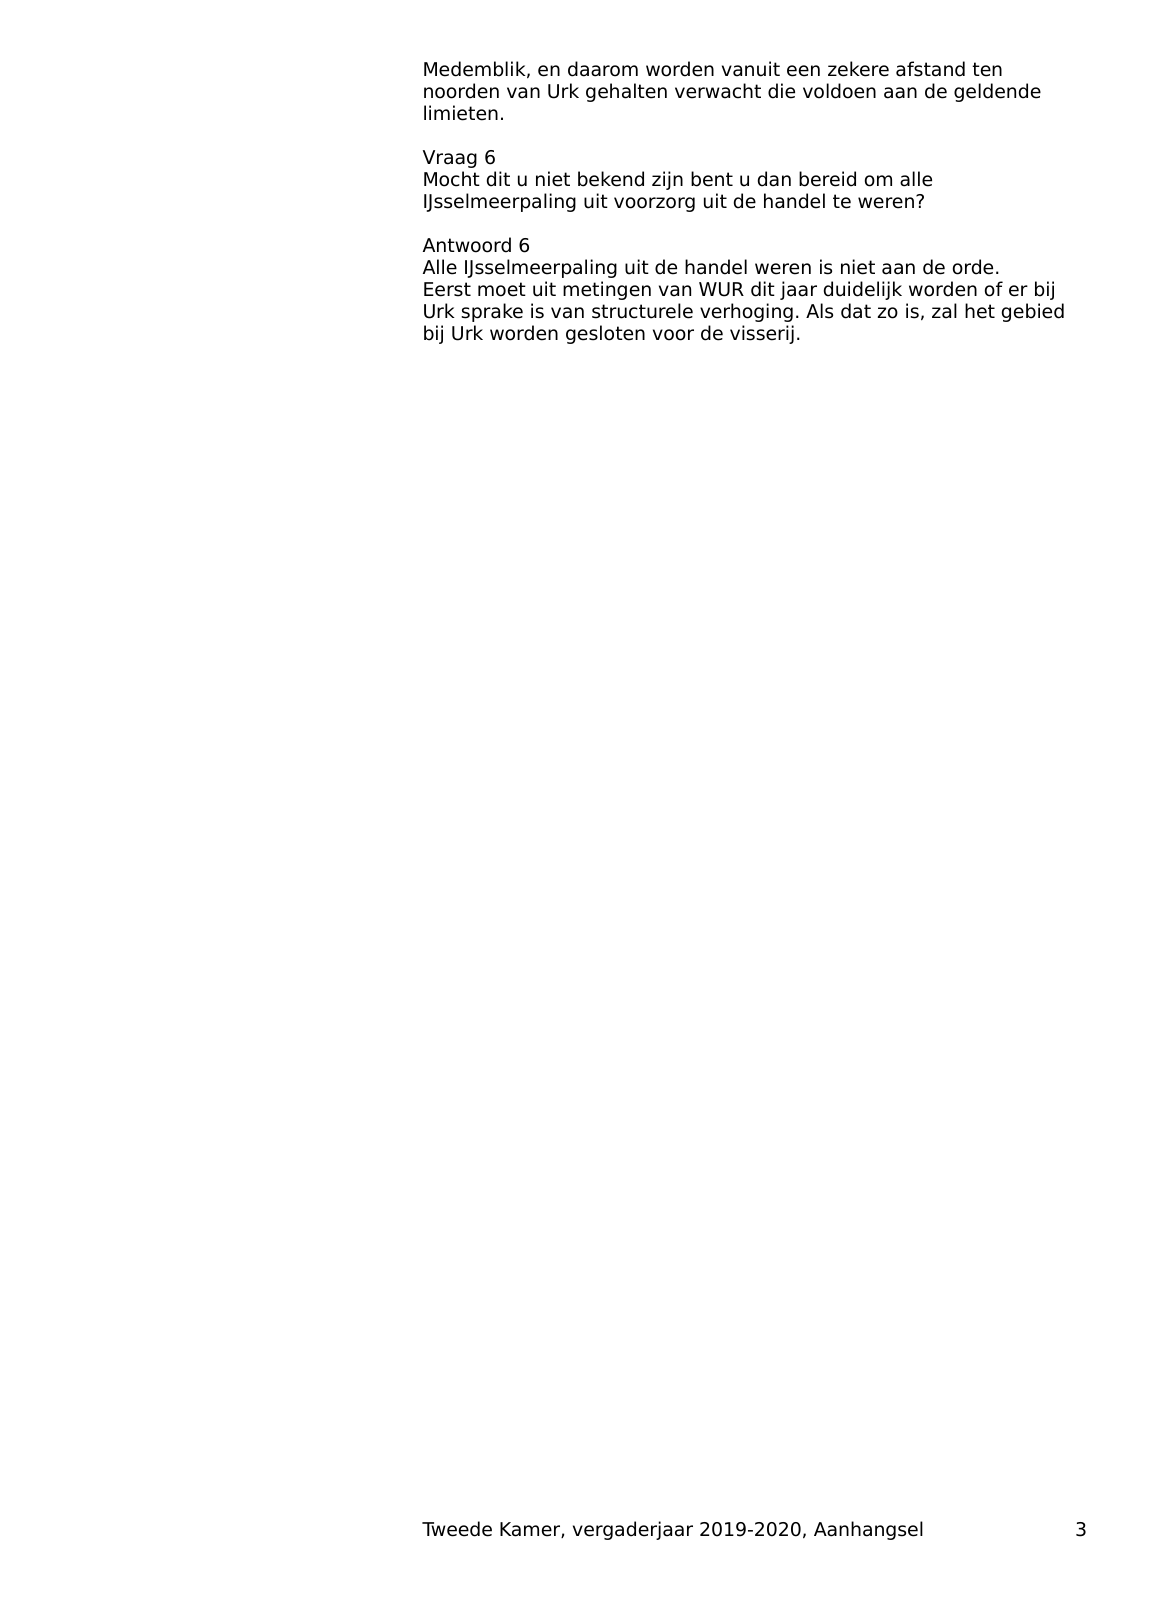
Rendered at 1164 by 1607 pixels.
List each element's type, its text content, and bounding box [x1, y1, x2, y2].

text Mocht dit u niet bekend zijn bent u dan bereid om alle IJsselmeerpaling uit voorzorg uit de handel te weren? [422, 169, 1087, 213]
text Alle IJsselmeerpaling uit de handel weren is niet aan de orde. [422, 257, 1087, 279]
text Medemblik, en daarom worden vanuit een zekere afstand ten noorden van Urk gehalten verwacht die voldoen aan de geldende limieten. [422, 59, 1087, 125]
text Eerst moet uit metingen van WUR dit jaar duidelijk worden of er bij Urk sprake is van structurele verhoging. Als dat zo is, zal het gebied bij Urk worden gesloten voor de visserij. [422, 279, 1087, 345]
text Vraag 6 [422, 147, 1087, 169]
text Antwoord 6 [422, 235, 1087, 257]
